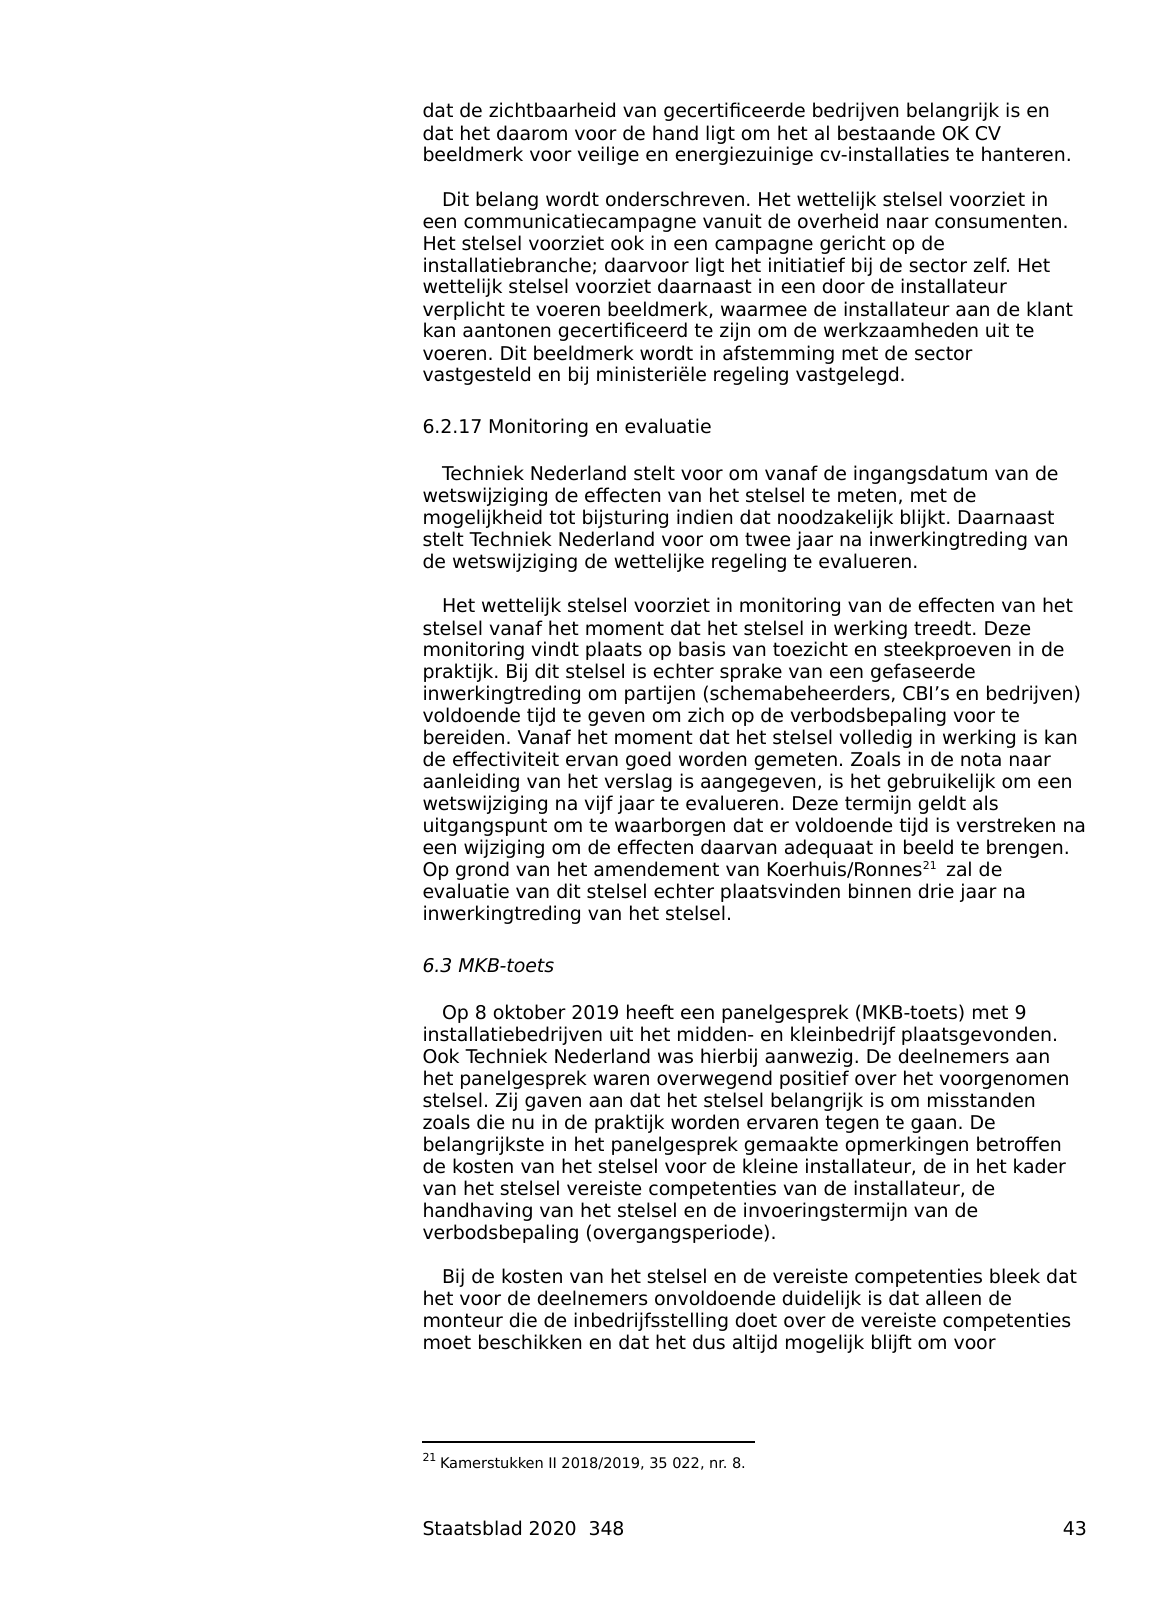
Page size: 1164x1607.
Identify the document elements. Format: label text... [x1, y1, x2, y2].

text Dit belang wordt onderschreven. Het wettelijk stelsel voorziet in een communicatiecampagne vanuit de overheid naar consumenten. Het stelsel voorziet ook in een campagne gericht op de installatiebranche; daarvoor ligt het initiatief bij de sector zelf. Het wettelijk stelsel voorziet daarnaast in een door de installateur verplicht te voeren beeldmerk, waarmee de installateur aan de klant kan aantonen gecertificeerd te zijn om de werkzaamheden uit te voeren. Dit beeldmerk wordt in afstemming met de sector vastgesteld en bij ministeriële regeling vastgelegd. [422, 188, 1087, 386]
subtitle 6.2.17 Monitoring en evaluatie [422, 416, 1087, 438]
text Kamerstukken II 2018/2019, 35 022, nr. 8. [422, 1451, 1087, 1473]
text Bij de kosten van het stelsel en de vereiste competenties bleek dat het voor de deelnemers onvoldoende duidelijk is dat alleen de monteur die de inbedrijfsstelling doet over de vereiste competenties moet beschikken en dat het dus altijd mogelijk blijft om voor [422, 1266, 1087, 1354]
subtitle 6.3 MKB-toets [422, 955, 1087, 977]
text dat de zichtbaarheid van gecertificeerde bedrijven belangrijk is en dat het daarom voor de hand ligt om het al bestaande OK CV beeldmerk voor veilige en energiezuinige cv-installaties te hanteren. [422, 100, 1087, 166]
text Het wettelijk stelsel voorziet in monitoring van de effecten van het stelsel vanaf het moment dat het stelsel in werking treedt. Deze monitoring vindt plaats op basis van toezicht en steekproeven in de praktijk. Bij dit stelsel is echter sprake van een gefaseerde inwerkingtreding om partijen (schemabeheerders, CBI’s en bedrijven) voldoende tijd te geven om zich op de verbodsbepaling voor te bereiden. Vanaf het moment dat het stelsel volledig in werking is kan de effectiviteit ervan goed worden gemeten. Zoals in de nota naar aanleiding van het verslag is aangegeven, is het gebruikelijk om een wetswijziging na vijf jaar te evalueren. Deze termijn geldt als uitgangspunt om te waarborgen dat er voldoende tijd is verstreken na een wijziging om de effecten daarvan adequaat in beeld te brengen. Op grond van het amendement van Koerhuis/Ronnes zal de evaluatie van dit stelsel echter plaatsvinden binnen drie jaar na inwerkingtreding van het stelsel. [422, 595, 1087, 925]
text Techniek Nederland stelt voor om vanaf de ingangsdatum van de wetswijziging de effecten van het stelsel te meten, met de mogelijkheid tot bijsturing indien dat noodzakelijk blijkt. Daarnaast stelt Techniek Nederland voor om twee jaar na inwerkingtreding van de wetswijziging de wettelijke regeling te evalueren. [422, 463, 1087, 573]
text Op 8 oktober 2019 heeft een panelgesprek (MKB-toets) met 9 installatiebedrijven uit het midden- en kleinbedrijf plaatsgevonden. Ook Techniek Nederland was hierbij aanwezig. De deelnemers aan het panelgesprek waren overwegend positief over het voorgenomen stelsel. Zij gaven aan dat het stelsel belangrijk is om misstanden zoals die nu in de praktijk worden ervaren tegen te gaan. De belangrijkste in het panelgesprek gemaakte opmerkingen betroffen de kosten van het stelsel voor de kleine installateur, de in het kader van het stelsel vereiste competenties van de installateur, de handhaving van het stelsel en de invoeringstermijn van de verbodsbepaling (overgangsperiode). [422, 1002, 1087, 1244]
